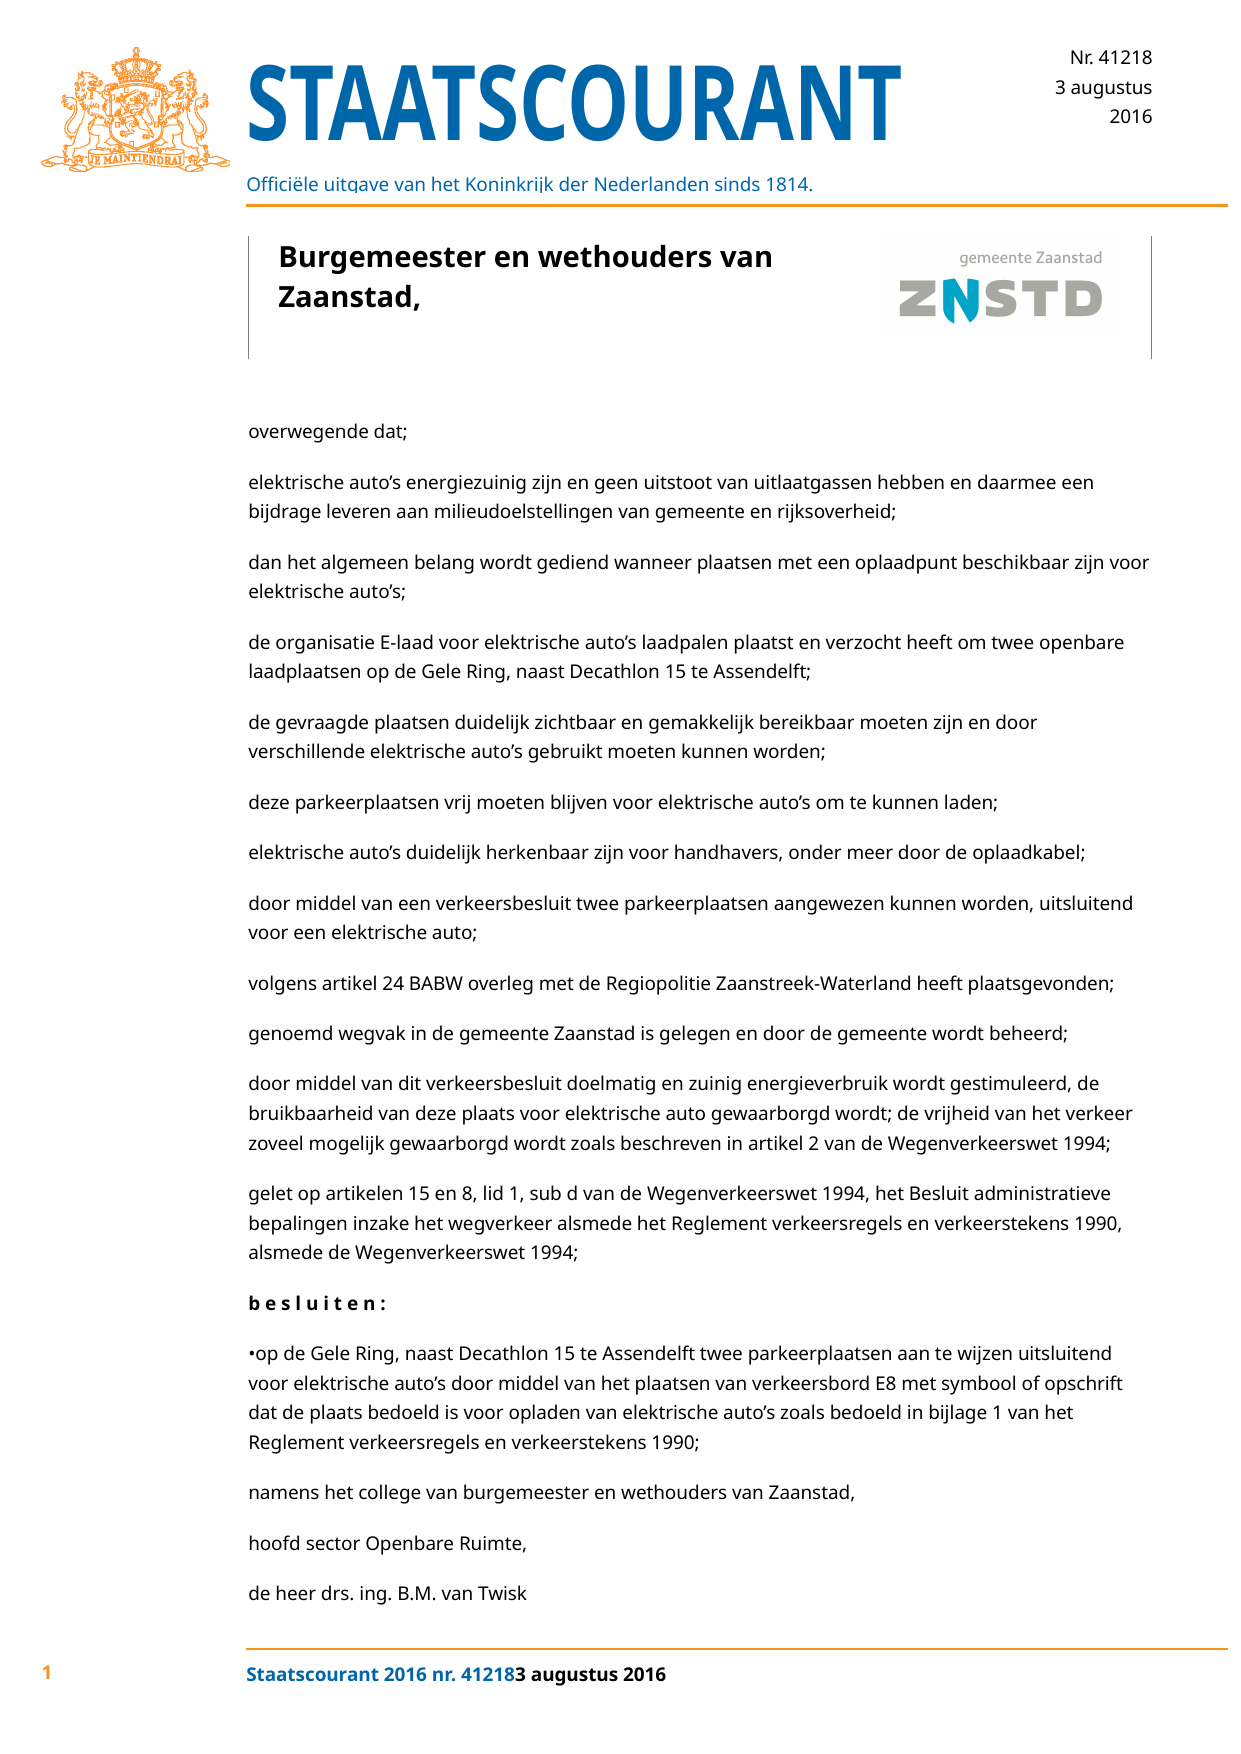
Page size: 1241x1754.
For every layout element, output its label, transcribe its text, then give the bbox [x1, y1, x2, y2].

table_header [850, 236, 1151, 359]
text overwegende dat; [248, 418, 1152, 444]
text de gevraagde plaatsen duidelijk zichtbaar en gemakkelijk bereikbaar moeten zijn en door verschillende elektrische auto’s gebruikt moeten kunnen worden; [248, 709, 1152, 764]
text b e s l u i t e n : [248, 1290, 1152, 1315]
text •op de Gele Ring, naast Decathlon 15 te Assendelft twee parkeerplaatsen aan te wijzen uitsluitend voor elektrische auto’s door middel van het plaatsen van verkeersbord E8 met symbool of opschrift dat de plaats bedoeld is voor opladen van elektrische auto’s zoals bedoeld in bijlage 1 van het Reglement verkeersregels en verkeerstekens 1990; [248, 1340, 1152, 1454]
picture [882, 236, 1119, 334]
text gelet op artikelen 15 en 8, lid 1, sub d van de Wegenverkeerswet 1994, het Besluit administratieve bepalingen inzake het wegverkeer alsmede het Reglement verkeersregels en verkeerstekens 1990, alsmede de Wegenverkeerswet 1994; [248, 1180, 1152, 1265]
text door middel van dit verkeersbesluit doelmatig en zuinig energieverbruik wordt gestimuleerd, de bruikbaarheid van deze plaats voor elektrische auto gewaarborgd wordt; de vrijheid van het verkeer zoveel mogelijk gewaarborgd wordt zoals beschreven in artikel 2 van de Wegenverkeerswet 1994; [248, 1071, 1152, 1155]
text de organisatie E-laad voor elektrische auto’s laadpalen plaatst en verzocht heeft om twee openbare laadplaatsen op de Gele Ring, naast Decathlon 15 te Assendelft; [248, 629, 1152, 684]
text dan het algemeen belang wordt gediend wanneer plaatsen met een oplaadpunt beschikbaar zijn voor elektrische auto’s; [248, 549, 1152, 604]
text volgens artikel 24 BABW overleg met de Regiopolitie Zaanstreek-Waterland heeft plaatsgevonden; [248, 970, 1152, 995]
table_header Burgemeester en wethouders van Zaanstad, [249, 236, 850, 359]
text door middel van een verkeersbesluit twee parkeerplaatsen aangewezen kunnen worden, uitsluitend voor een elektrische auto; [248, 890, 1152, 945]
text deze parkeerplaatsen vrij moeten blijven voor elektrische auto’s om te kunnen laden; [248, 789, 1152, 814]
text namens het college van burgemeester en wethouders van Zaanstad, [248, 1479, 1152, 1505]
text hoofd sector Openbare Ruimte, [248, 1530, 1152, 1555]
text de heer drs. ing. B.M. van Twisk [248, 1580, 1152, 1606]
text elektrische auto’s energiezuinig zijn en geen uitstoot van uitlaatgassen hebben en daarmee een bijdrage leveren aan milieudoelstellingen van gemeente en rijksoverheid; [248, 469, 1152, 524]
picture [41, 47, 231, 172]
text elektrische auto’s duidelijk herkenbaar zijn voor handhavers, onder meer door de oplaadkabel; [248, 839, 1152, 865]
text genoemd wegvak in de gemeente Zaanstad is gelegen en door de gemeente wordt beheerd; [248, 1020, 1152, 1046]
